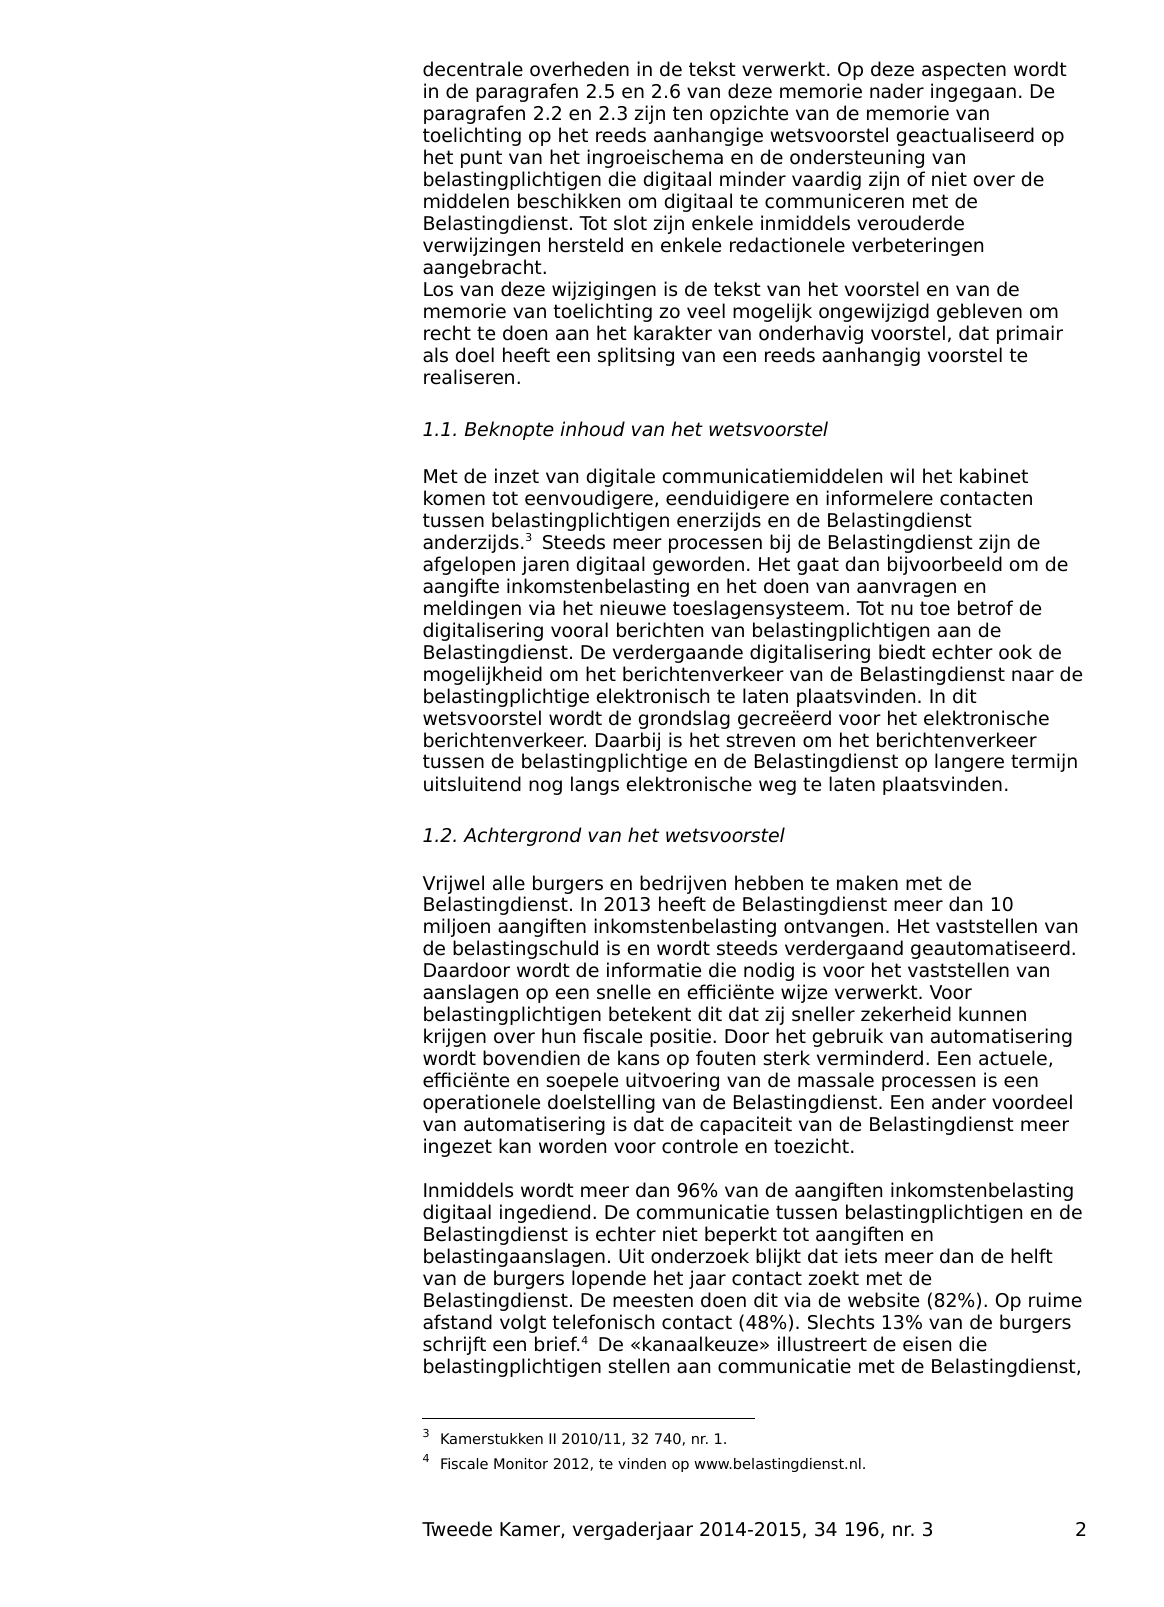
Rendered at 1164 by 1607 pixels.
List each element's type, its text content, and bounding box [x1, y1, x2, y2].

text Fiscale Monitor 2012, te vinden op www.belastingdienst.nl. [422, 1452, 1087, 1474]
text Los van deze wijzigingen is de tekst van het voorstel en van de memorie van toelichting zo veel mogelijk ongewijzigd gebleven om recht te doen aan het karakter van onderhavig voorstel, dat primair als doel heeft een splitsing van een reeds aanhangig voorstel te realiseren. [422, 279, 1087, 389]
text Kamerstukken II 2010/11, 32 740, nr. 1. [422, 1427, 1087, 1449]
text Vrijwel alle burgers en bedrijven hebben te maken met de Belastingdienst. In 2013 heeft de Belastingdienst meer dan 10 miljoen aangiften inkomstenbelasting ontvangen. Het vaststellen van de belastingschuld is en wordt steeds verdergaand geautomatiseerd. Daardoor wordt de informatie die nodig is voor het vaststellen van aanslagen op een snelle en efficiënte wijze verwerkt. Voor belastingplichtigen betekent dit dat zij sneller zekerheid kunnen krijgen over hun fiscale positie. Door het gebruik van automatisering wordt bovendien de kans op fouten sterk verminderd. Een actuele, efficiënte en soepele uitvoering van de massale processen is een operationele doelstelling van de Belastingdienst. Een ander voordeel van automatisering is dat de capaciteit van de Belastingdienst meer ingezet kan worden voor controle en toezicht. [422, 872, 1087, 1158]
subtitle 1.2. Achtergrond van het wetsvoorstel [422, 825, 1087, 847]
text Inmiddels wordt meer dan 96% van de aangiften inkomstenbelasting digitaal ingediend. De communicatie tussen belastingplichtigen en de Belastingdienst is echter niet beperkt tot aangiften en belastingaanslagen. Uit onderzoek blijkt dat iets meer dan de helft van de burgers lopende het jaar contact zoekt met de Belastingdienst. De meesten doen dit via de website (82%). Op ruime afstand volgt telefonisch contact (48%). Slechts 13% van de burgers schrijft een brief. De «kanaalkeuze» illustreert de eisen die belastingplichtigen stellen aan communicatie met de Belastingdienst, [422, 1180, 1087, 1378]
text decentrale overheden in de tekst verwerkt. Op deze aspecten wordt in de paragrafen 2.5 en 2.6 van deze memorie nader ingegaan. De paragrafen 2.2 en 2.3 zijn ten opzichte van de memorie van toelichting op het reeds aanhangige wetsvoorstel geactualiseerd op het punt van het ingroeischema en de ondersteuning van belastingplichtigen die digitaal minder vaardig zijn of niet over de middelen beschikken om digitaal te communiceren met de Belastingdienst. Tot slot zijn enkele inmiddels verouderde verwijzingen hersteld en enkele redactionele verbeteringen aangebracht. [422, 59, 1087, 279]
text Met de inzet van digitale communicatiemiddelen wil het kabinet komen tot eenvoudigere, eenduidigere en informelere contacten tussen belastingplichtigen enerzijds en de Belastingdienst anderzijds. Steeds meer processen bij de Belastingdienst zijn de afgelopen jaren digitaal geworden. Het gaat dan bijvoorbeeld om de aangifte inkomstenbelasting en het doen van aanvragen en meldingen via het nieuwe toeslagensysteem. Tot nu toe betrof de digitalisering vooral berichten van belastingplichtigen aan de Belastingdienst. De verdergaande digitalisering biedt echter ook de mogelijkheid om het berichtenverkeer van de Belastingdienst naar de belastingplichtige elektronisch te laten plaatsvinden. In dit wetsvoorstel wordt de grondslag gecreëerd voor het elektronische berichtenverkeer. Daarbij is het streven om het berichtenverkeer tussen de belastingplichtige en de Belastingdienst op langere termijn uitsluitend nog langs elektronische weg te laten plaatsvinden. [422, 466, 1087, 795]
subtitle 1.1. Beknopte inhoud van het wetsvoorstel [422, 419, 1087, 441]
